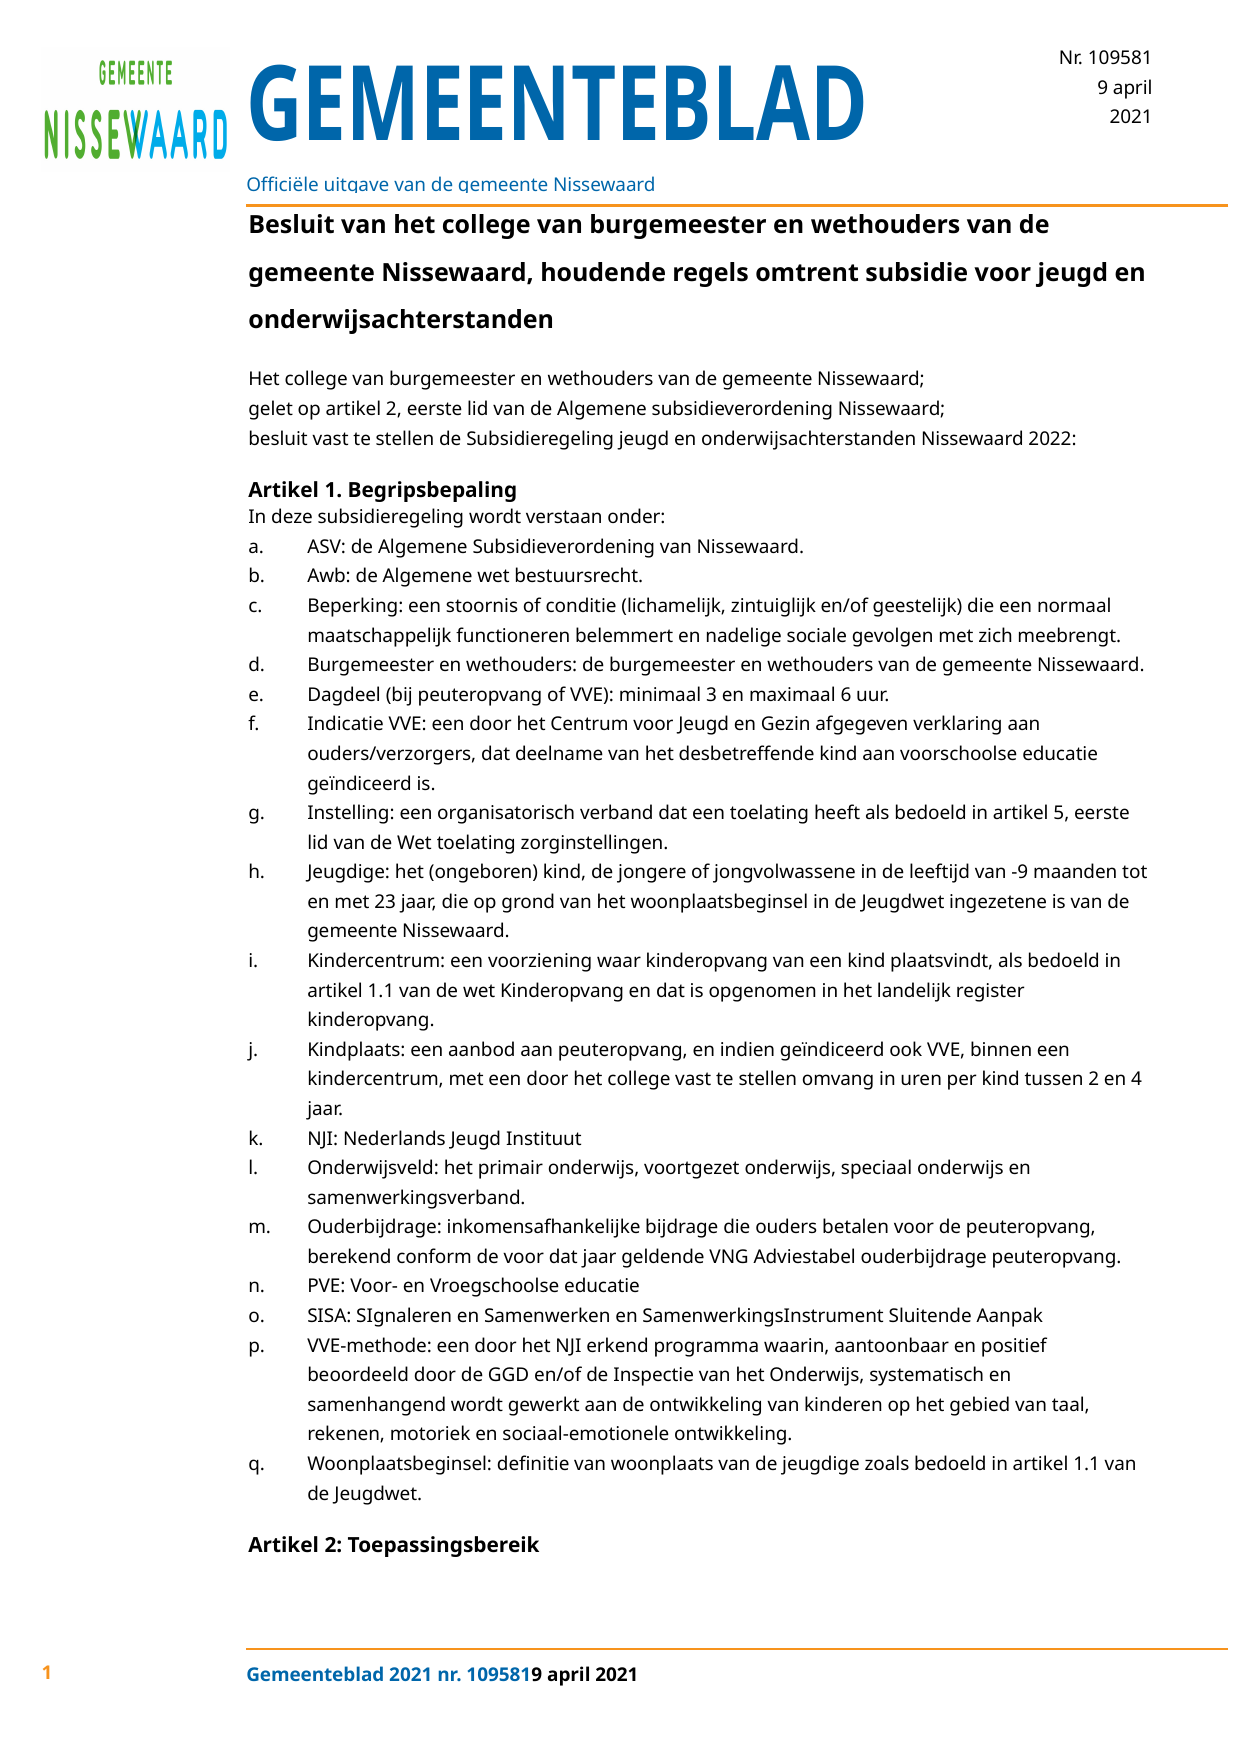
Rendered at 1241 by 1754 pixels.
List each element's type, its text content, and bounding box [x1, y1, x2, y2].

picture [41, 47, 231, 172]
list Kindercentrum: een voorziening waar kinderopvang van een kind plaatsvindt, als bedoeld in artikel 1.1 van de wet Kinderopvang en dat is opgenomen in het landelijk register kinderopvang. [248, 947, 1152, 1032]
list Burgemeester en wethouders: de burgemeester en wethouders van de gemeente Nissewaard. [248, 651, 1152, 677]
list VVE-methode: een door het NJI erkend programma waarin, aantoonbaar en positief beoordeeld door de GGD en/of de Inspectie van het Onderwijs, systematisch en samenhangend wordt gewerkt aan de ontwikkeling van kinderen op het gebied van taal, rekenen, motoriek en sociaal-emotionele ontwikkeling. [248, 1332, 1152, 1446]
list PVE: Voor- en Vroegschoolse educatie [248, 1273, 1152, 1298]
list Onderwijsveld: het primair onderwijs, voortgezet onderwijs, speciaal onderwijs en samenwerkingsverband. [248, 1154, 1152, 1210]
text Artikel 2: Toepassingsbereik [248, 1530, 1152, 1559]
list Jeugdige: het (ongeboren) kind, de jongere of jongvolwassene in de leeftijd van -9 maanden tot en met 23 jaar, die op grond van het woonplaatsbeginsel in de Jeugdwet ingezetene is van de gemeente Nissewaard. [248, 858, 1152, 943]
list ASV: de Algemene Subsidieverordening van Nissewaard. [248, 533, 1152, 559]
text besluit vast te stellen de Subsidieregeling jeugd en onderwijsachterstanden Nissewaard 2022: [248, 425, 1152, 450]
list Dagdeel (bij peuteropvang of VVE): minimaal 3 en maximaal 6 uur. [248, 681, 1152, 707]
list Kindplaats: een aanbod aan peuteropvang, en indien geïndiceerd ook VVE, binnen een kindercentrum, met een door het college vast te stellen omvang in uren per kind tussen 2 en 4 jaar. [248, 1036, 1152, 1121]
list Woonplaatsbeginsel: definitie van woonplaats van de jeugdige zoals bedoeld in artikel 1.1 van de Jeugdwet. [248, 1450, 1152, 1506]
list Awb: de Algemene wet bestuursrecht. [248, 563, 1152, 588]
text In deze subsidieregeling wordt verstaan onder: [248, 503, 1152, 529]
list Indicatie VVE: een door het Centrum voor Jeugd en Gezin afgegeven verklaring aan ouders/verzorgers, dat deelname van het desbetreffende kind aan voorschoolse educatie geïndiceerd is. [248, 711, 1152, 796]
text gelet op artikel 2, eerste lid van de Algemene subsidieverordening Nissewaard; [248, 395, 1152, 421]
list NJI: Nederlands Jeugd Instituut [248, 1125, 1152, 1151]
list Beperking: een stoornis of conditie (lichamelijk, zintuiglijk en/of geestelijk) die een normaal maatschappelijk functioneren belemmert en nadelige sociale gevolgen met zich meebrengt. [248, 592, 1152, 648]
text Artikel 1. Begripsbepaling [248, 475, 1152, 503]
text Besluit van het college van burgemeester en wethouders van de gemeente Nissewaard, houdende regels omtrent subsidie voor jeugd en onderwijsachterstanden [248, 207, 1152, 336]
list Ouderbijdrage: inkomensafhankelijke bijdrage die ouders betalen voor de peuteropvang, berekend conform de voor dat jaar geldende VNG Adviestabel ouderbijdrage peuteropvang. [248, 1213, 1152, 1269]
list SISA: SIgnaleren en Samenwerken en SamenwerkingsInstrument Sluitende Aanpak [248, 1302, 1152, 1328]
list Instelling: een organisatorisch verband dat een toelating heeft als bedoeld in artikel 5, eerste lid van de Wet toelating zorginstellingen. [248, 799, 1152, 855]
text Het college van burgemeester en wethouders van de gemeente Nissewaard; [248, 366, 1152, 391]
